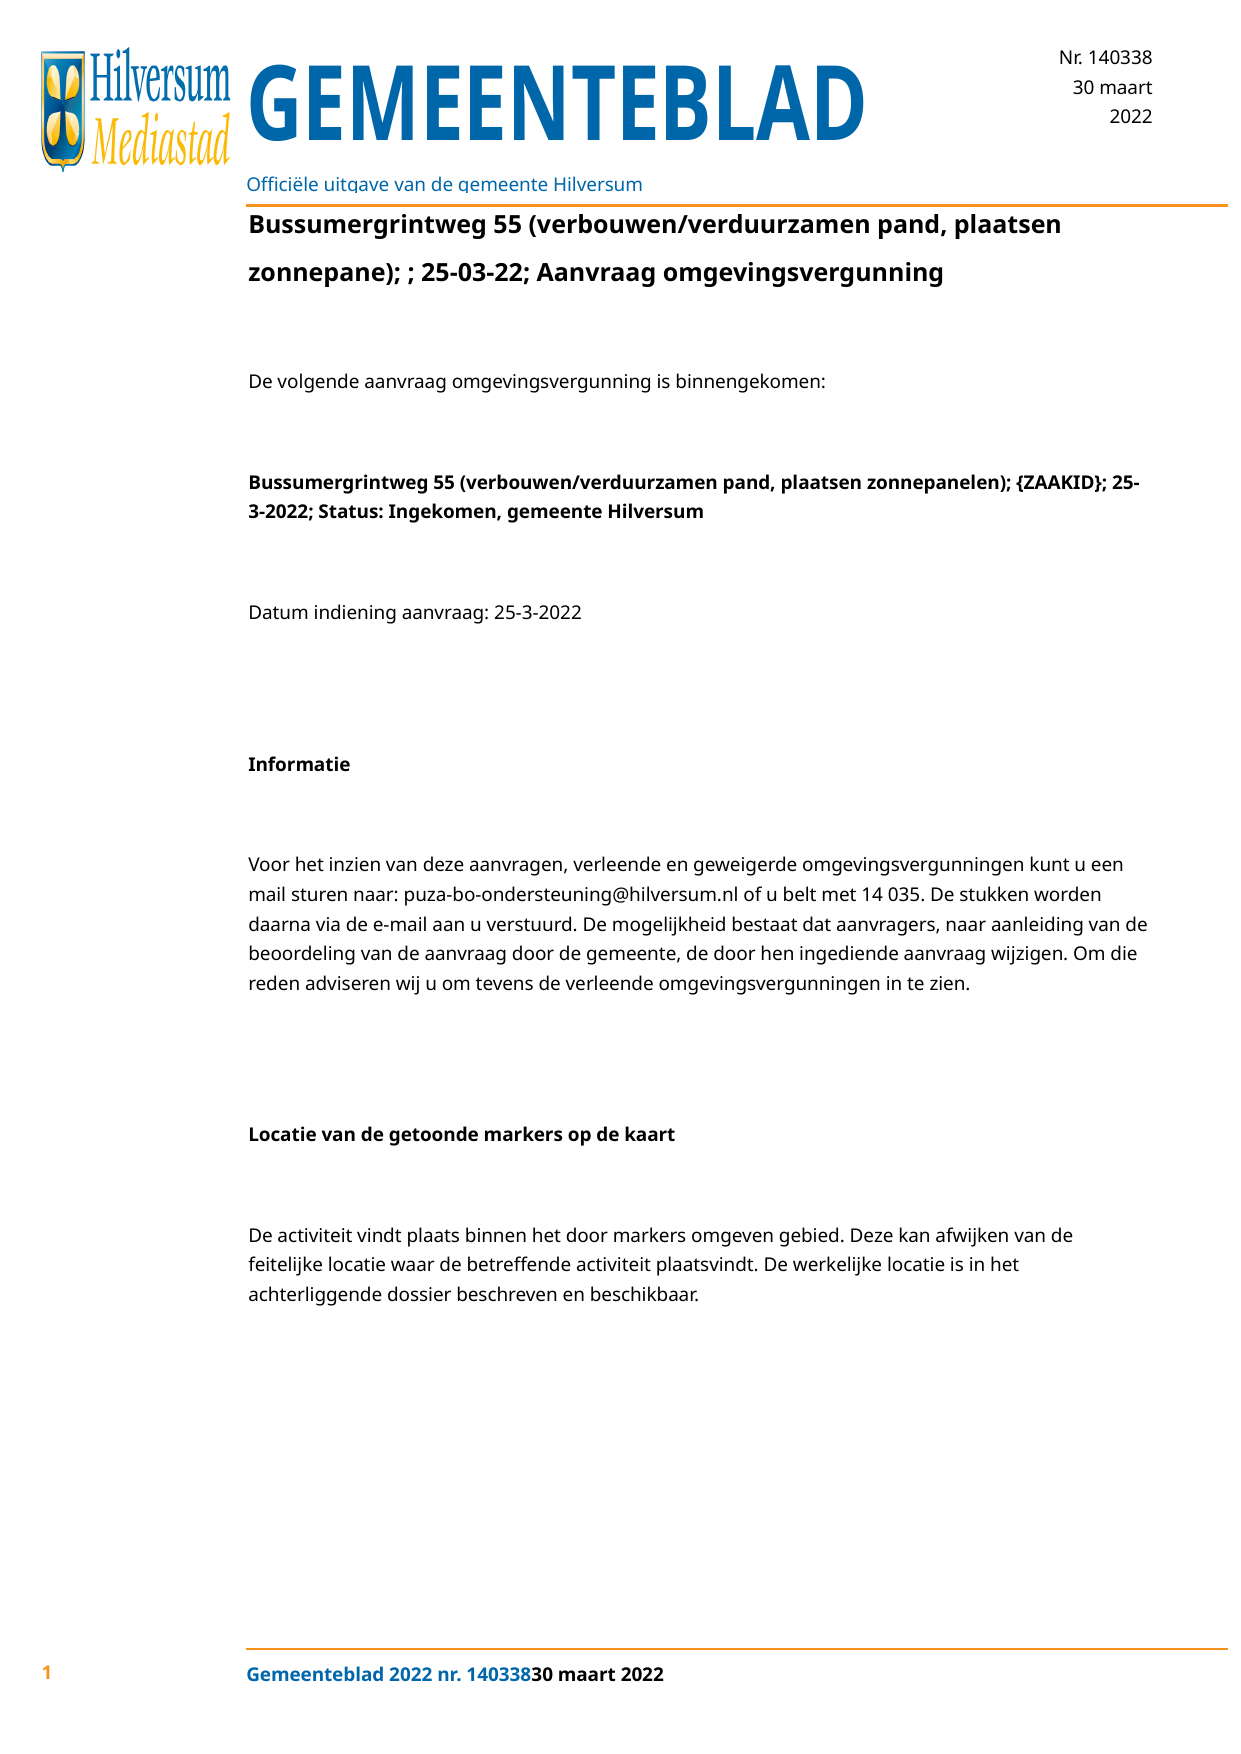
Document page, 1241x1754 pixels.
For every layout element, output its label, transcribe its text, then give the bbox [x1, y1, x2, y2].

text De volgende aanvraag omgevingsvergunning is binnengekomen: [248, 368, 1152, 394]
text Bussumergrintweg 55 (verbouwen/verduurzamen pand, plaatsen zonnepane); ; 25-03-22; Aanvraag omgevingsvergunning [248, 207, 1152, 288]
picture [41, 47, 231, 172]
text Locatie van de getoonde markers op de kaart [248, 1121, 1152, 1147]
text Voor het inzien van deze aanvragen, verleende en geweigerde omgevingsvergunningen kunt u een mail sturen naar: puza-bo-ondersteuning@hilversum.nl of u belt met 14 035. De stukken worden daarna via de e-mail aan u verstuurd. De mogelijkheid bestaat dat aanvragers, naar aanleiding van de beoordeling van de aanvraag door de gemeente, de door hen ingediende aanvraag wijzigen. Om die reden adviseren wij u om tevens de verleende omgevingsvergunningen in te zien. [248, 852, 1152, 996]
text Datum indiening aanvraag: 25-3-2022 [248, 599, 1152, 625]
text De activiteit vindt plaats binnen het door markers omgeven gebied. Deze kan afwijken van de feitelijke locatie waar de betreffende activiteit plaatsvindt. De werkelijke locatie is in het achterliggende dossier beschreven en beschikbaar. [248, 1222, 1152, 1307]
text Bussumergrintweg 55 (verbouwen/verduurzamen pand, plaatsen zonnepanelen); {ZAAKID}; 25-3-2022; Status: Ingekomen, gemeente Hilversum [248, 469, 1152, 524]
text Informatie [248, 751, 1152, 777]
